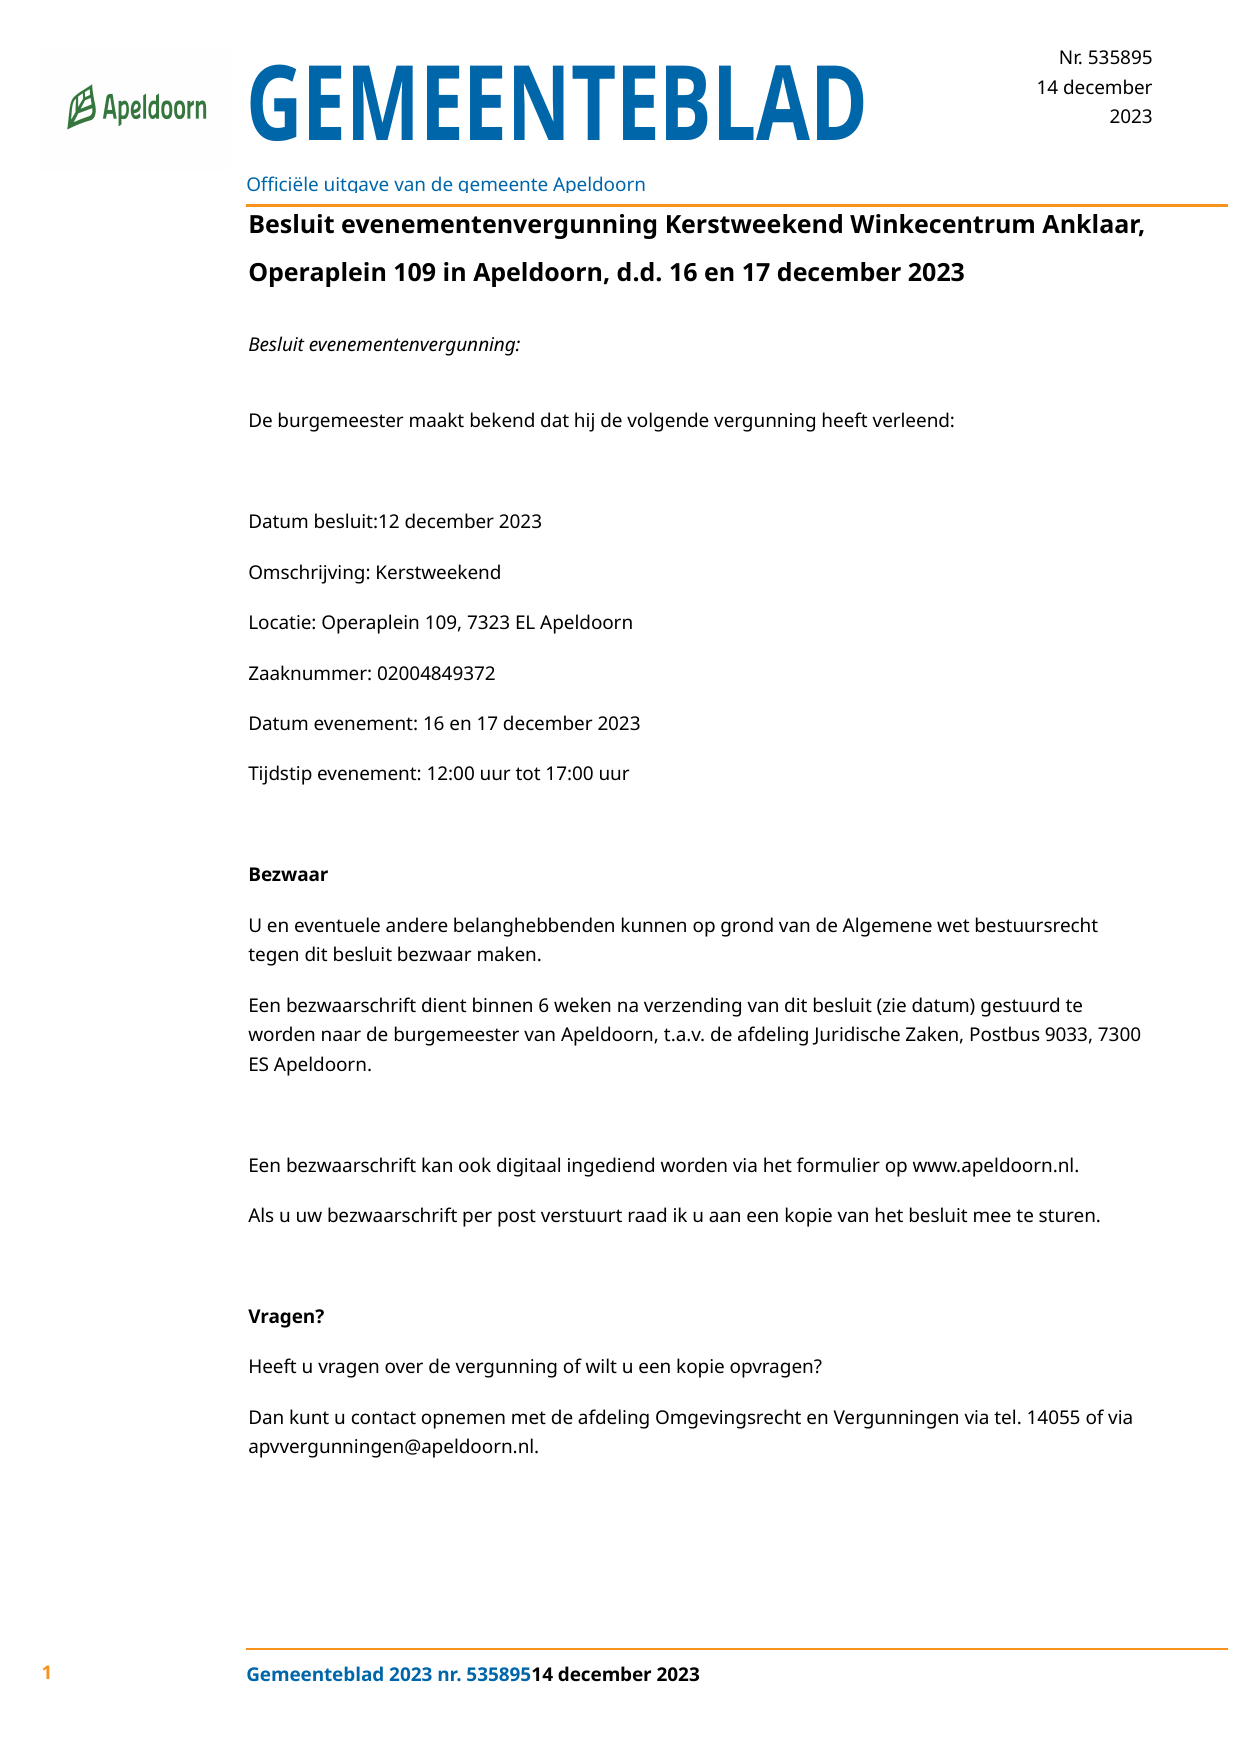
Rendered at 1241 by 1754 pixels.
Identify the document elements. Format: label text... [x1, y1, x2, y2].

text Datum besluit:12 december 2023 [248, 508, 1152, 534]
text Besluit evenementenvergunning Kerstweekend Winkecentrum Anklaar, Operaplein 109 in Apeldoorn, d.d. 16 en 17 december 2023 [248, 207, 1152, 288]
text Locatie: Operaplein 109, 7323 EL Apeldoorn [248, 609, 1152, 635]
text De burgemeester maakt bekend dat hij de volgende vergunning heeft verleend: [248, 408, 1152, 433]
text Omschrijving: Kerstweekend [248, 559, 1152, 584]
text Bezwaar [248, 861, 1152, 887]
text Een bezwaarschrift kan ook digitaal ingediend worden via het formulier op www.apeldoorn.nl. [248, 1152, 1152, 1177]
text Tijdstip evenement: 12:00 uur tot 17:00 uur [248, 761, 1152, 786]
text Datum evenement: 16 en 17 december 2023 [248, 710, 1152, 736]
text Heeft u vragen over de vergunning of wilt u een kopie opvragen? [248, 1353, 1152, 1379]
text Dan kunt u contact opnemen met de afdeling Omgevingsrecht en Vergunningen via tel. 14055 of via apvvergunningen@apeldoorn.nl. [248, 1404, 1152, 1459]
text Een bezwaarschrift dient binnen 6 weken na verzending van dit besluit (zie datum) gestuurd te worden naar de burgemeester van Apeldoorn, t.a.v. de afdeling Juridische Zaken, Postbus 9033, 7300 ES Apeldoorn. [248, 992, 1152, 1077]
text U en eventuele andere belanghebbenden kunnen op grond van de Algemene wet bestuursrecht tegen dit besluit bezwaar maken. [248, 912, 1152, 967]
text Als u uw bezwaarschrift per post verstuurt raad ik u aan een kopie van het besluit mee te sturen. [248, 1202, 1152, 1228]
text Besluit evenementenvergunning: [248, 331, 1152, 357]
picture [41, 47, 231, 172]
text Vragen? [248, 1303, 1152, 1329]
text Zaaknummer: 02004849372 [248, 660, 1152, 685]
